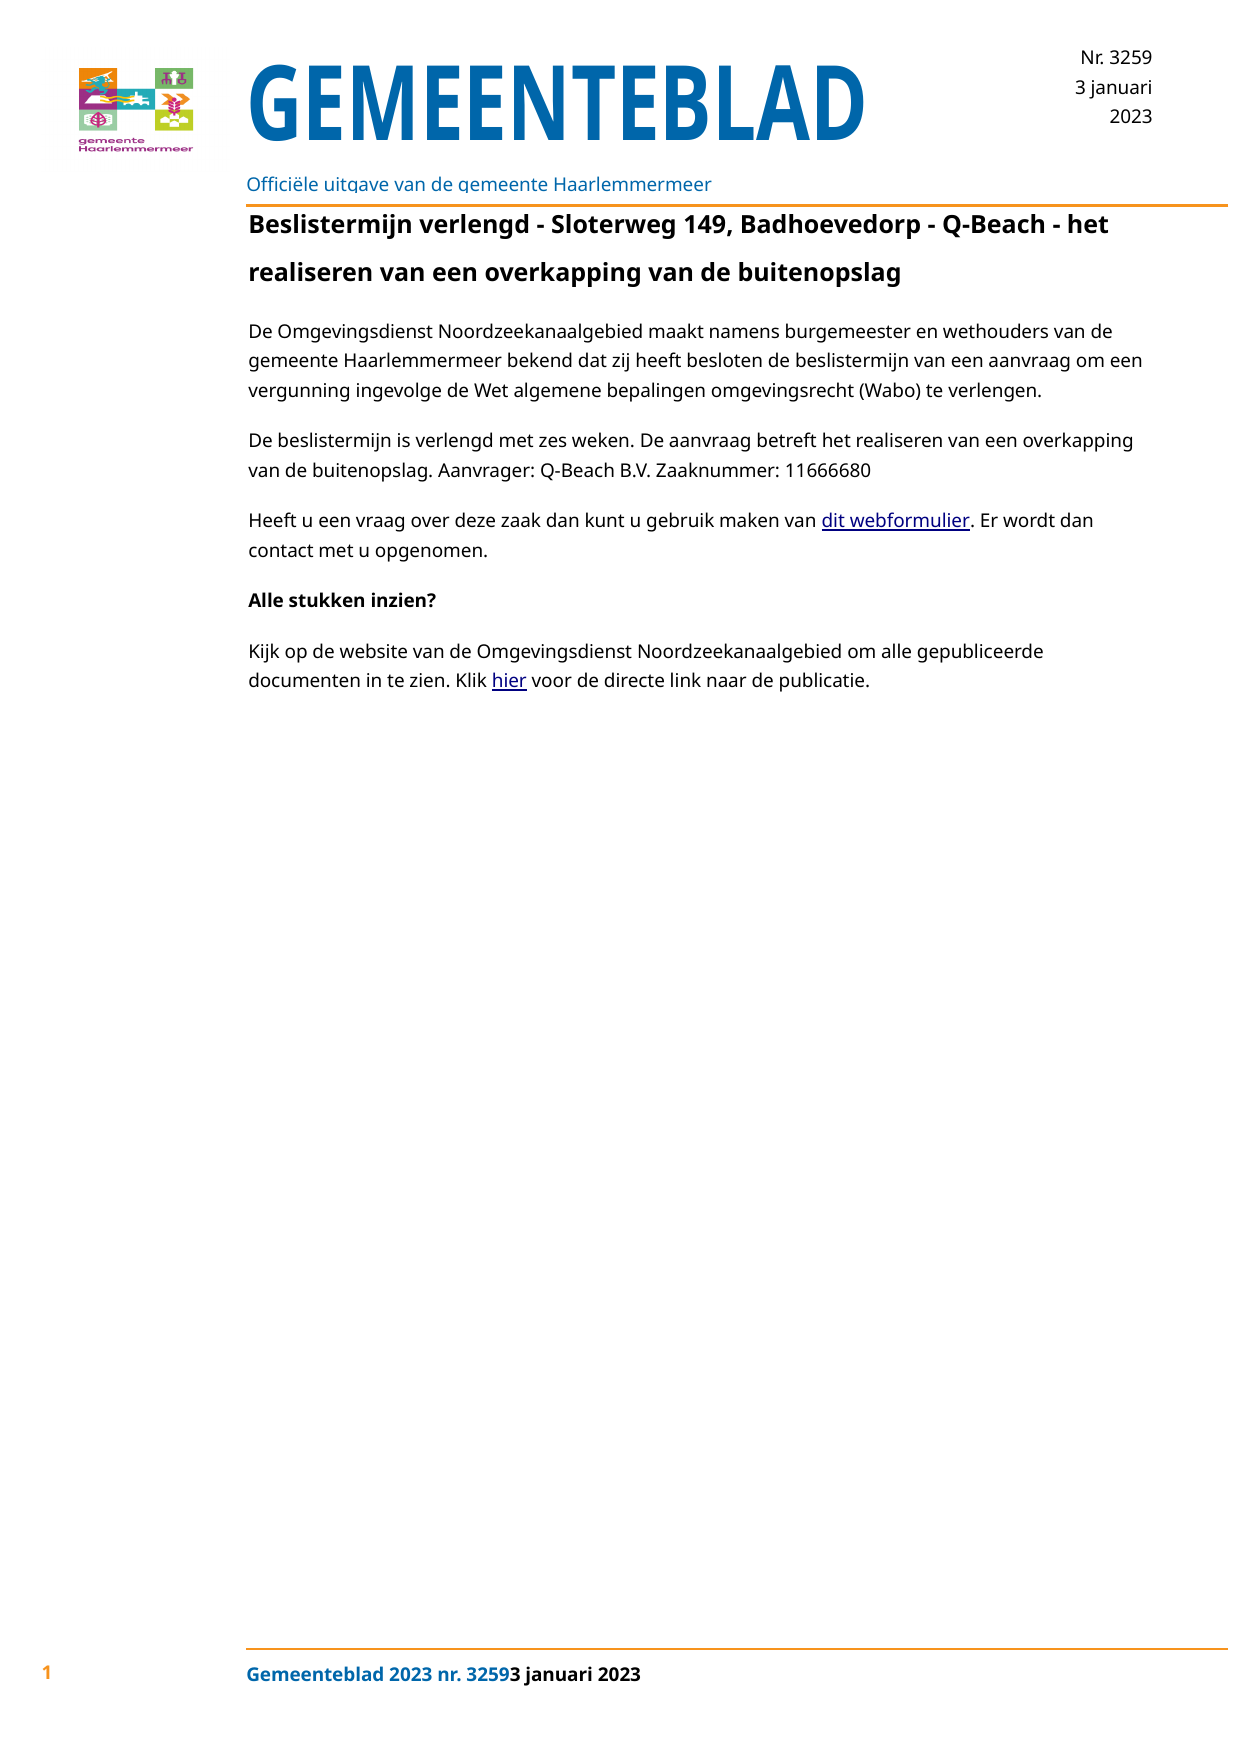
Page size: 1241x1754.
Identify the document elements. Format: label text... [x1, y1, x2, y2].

text Heeft u een vraag over deze zaak dan kunt u gebruik maken van dit webformulier. Er wordt dan contact met u opgenomen. [248, 507, 1152, 563]
text Alle stukken inzien? [248, 587, 1152, 613]
text De Omgevingsdienst Noordzeekanaalgebied maakt namens burgemeester en wethouders van de gemeente Haarlemmermeer bekend dat zij heeft besloten de beslistermijn van een aanvraag om een vergunning ingevolge de Wet algemene bepalingen omgevingsrecht (Wabo) te verlengen. [248, 318, 1152, 403]
text Kijk op de website van de Omgevingsdienst Noordzeekanaalgebied om alle gepubliceerde documenten in te zien. Klik hier voor de directe link naar de publicatie. [248, 638, 1152, 693]
picture [41, 47, 231, 172]
text Beslistermijn verlengd - Sloterweg 149, Badhoevedorp - Q-Beach - het realiseren van een overkapping van de buitenopslag [248, 207, 1152, 288]
text De beslistermijn is verlengd met zes weken. De aanvraag betreft het realiseren van een overkapping van de buitenopslag. Aanvrager: Q-Beach B.V. Zaaknummer: 11666680 [248, 427, 1152, 483]
